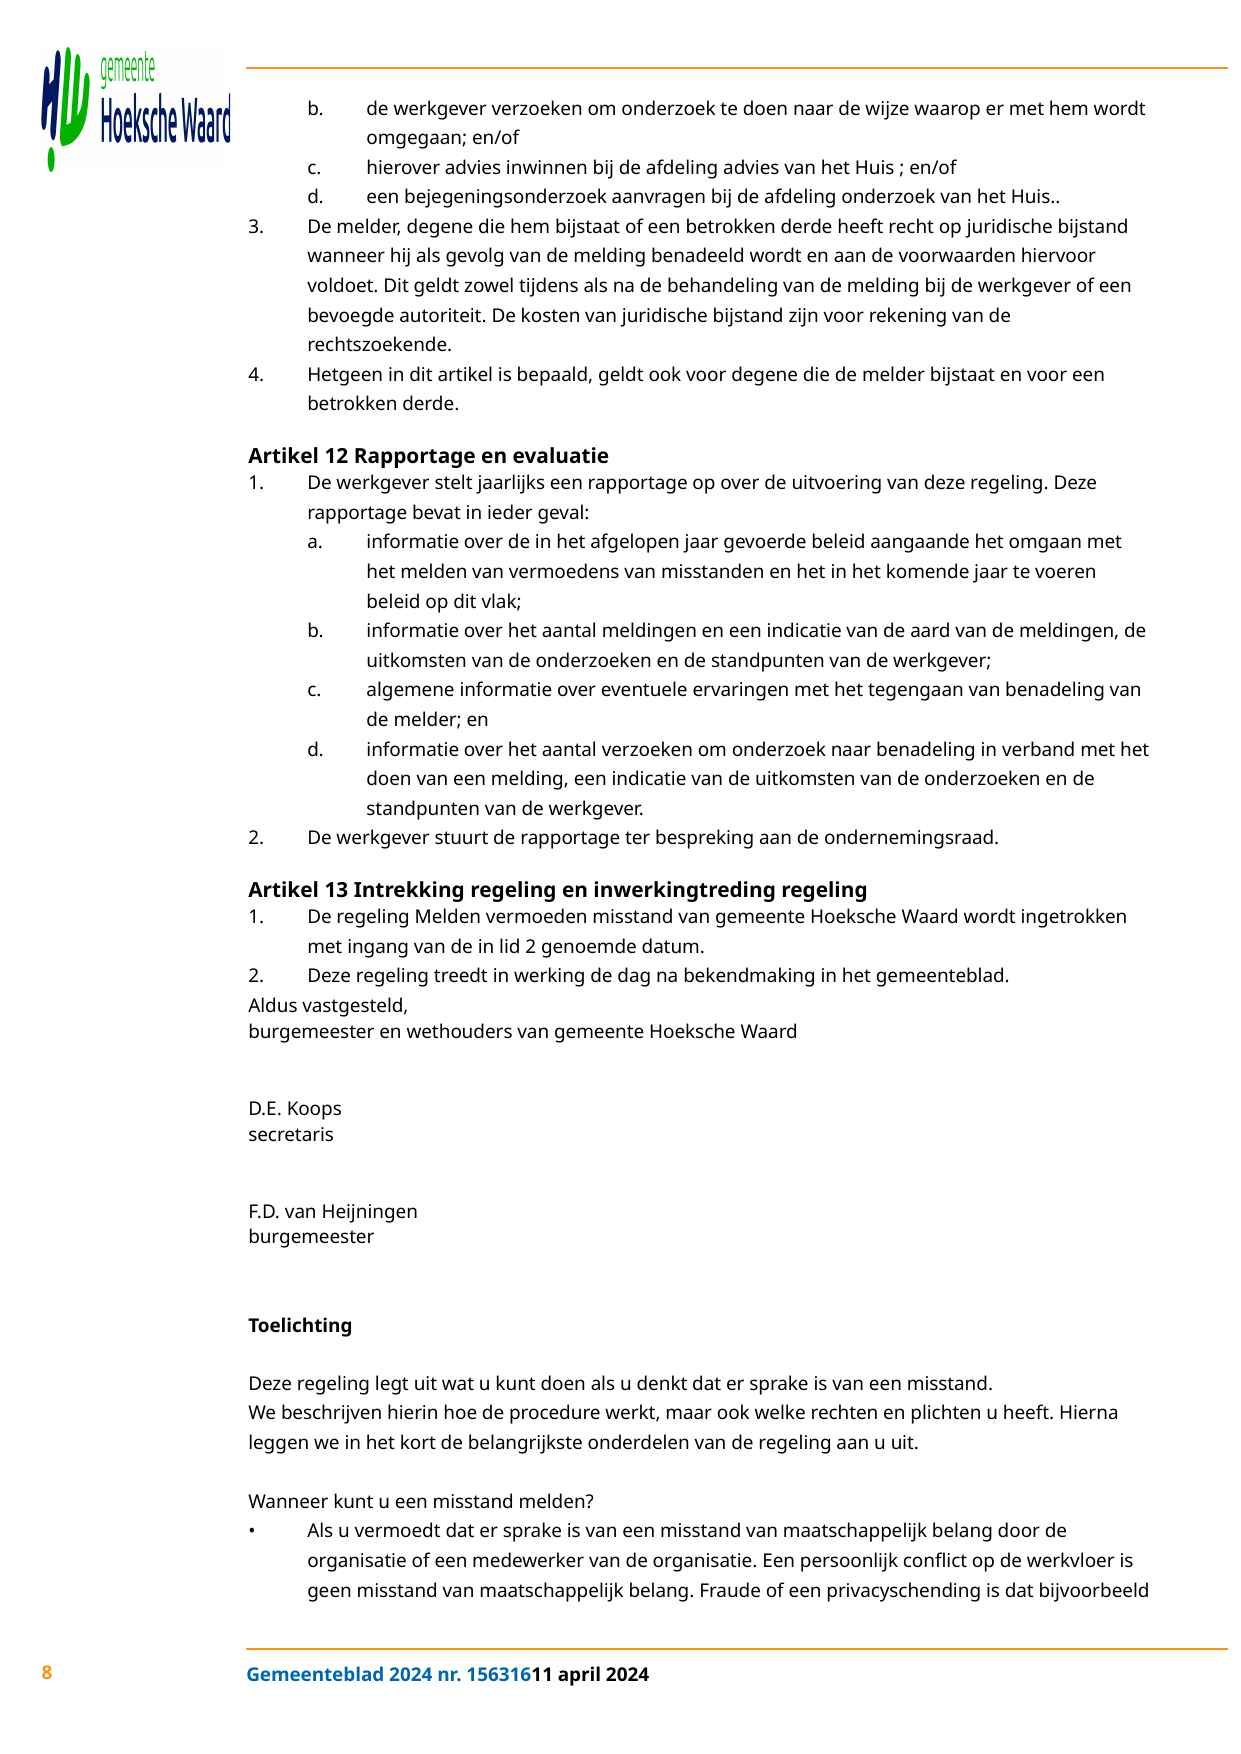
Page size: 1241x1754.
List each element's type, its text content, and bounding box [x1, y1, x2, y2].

text secretaris [248, 1121, 1152, 1146]
text Artikel 12 Rapportage en evaluatie [248, 441, 1152, 469]
picture [41, 47, 231, 172]
text burgemeester en wethouders van gemeente Hoeksche Waard [248, 1018, 1152, 1043]
list informatie over het aantal verzoeken om onderzoek naar benadeling in verband met het doen van een melding, een indicatie van de uitkomsten van de onderzoeken en de standpunten van de werkgever. [307, 736, 1152, 821]
text Toelichting [248, 1301, 1152, 1341]
list informatie over het aantal meldingen en een indicatie van de aard van de meldingen, de uitkomsten van de onderzoeken en de standpunten van de werkgever; [307, 617, 1152, 673]
text D.E. Koops [248, 1095, 1152, 1121]
text F.D. van Heijningen [248, 1198, 1152, 1224]
list Deze regeling treedt in werking de dag na bekendmaking in het gemeenteblad. [248, 962, 1152, 988]
text Deze regeling legt uit wat u kunt doen als u denkt dat er sprake is van een misstand. [248, 1370, 1152, 1395]
text burgemeester [248, 1224, 1152, 1249]
list informatie over de in het afgelopen jaar gevoerde beleid aangaande het omgaan met het melden van vermoedens van misstanden en het in het komende jaar te voeren beleid op dit vlak; [307, 529, 1152, 613]
list hierover advies inwinnen bij de afdeling advies van het Huis ; en/of [307, 154, 1152, 180]
list een bejegeningsonderzoek aanvragen bij de afdeling onderzoek van het Huis.. [307, 183, 1152, 209]
text Aldus vastgesteld, [248, 992, 1152, 1018]
list Hetgeen in dit artikel is bepaald, geldt ook voor degene die de melder bijstaat en voor een betrokken derde. [248, 361, 1152, 416]
list de werkgever verzoeken om onderzoek te doen naar de wijze waarop er met hem wordt omgegaan; en/of [307, 95, 1152, 150]
text Artikel 13 Intrekking regeling en inwerkingtreding regeling [248, 875, 1152, 903]
list De regeling Melden vermoeden misstand van gemeente Hoeksche Waard wordt ingetrokken met ingang van de in lid 2 genoemde datum. [248, 903, 1152, 959]
list De melder, degene die hem bijstaat of een betrokken derde heeft recht op juridische bijstand wanneer hij als gevolg van de melding benadeeld wordt en aan de voorwaarden hiervoor voldoet. Dit geldt zowel tijdens als na de behandeling van de melding bij de werkgever of een bevoegde autoriteit. De kosten van juridische bijstand zijn voor rekening van de rechtszoekende. [248, 213, 1152, 357]
list De werkgever stelt jaarlijks een rapportage op over de uitvoering van deze regeling. Deze rapportage bevat in ieder geval: [248, 469, 1152, 525]
list algemene informatie over eventuele ervaringen met het tegengaan van benadeling van de melder; en [307, 677, 1152, 732]
list Als u vermoedt dat er sprake is van een misstand van maatschappelijk belang door de organisatie of een medewerker van de organisatie. Een persoonlijk conflict op de werkvloer is geen misstand van maatschappelijk belang. Fraude of een privacyschending is dat bijvoorbeeld [248, 1518, 1152, 1602]
text We beschrijven hierin hoe de procedure werkt, maar ook welke rechten en plichten u heeft. Hierna leggen we in het kort de belangrijkste onderdelen van de regeling aan u uit. [248, 1399, 1152, 1454]
list De werkgever stuurt de rapportage ter bespreking aan de ondernemingsraad. [248, 824, 1152, 850]
text Wanneer kunt u een misstand melden? [248, 1488, 1152, 1514]
